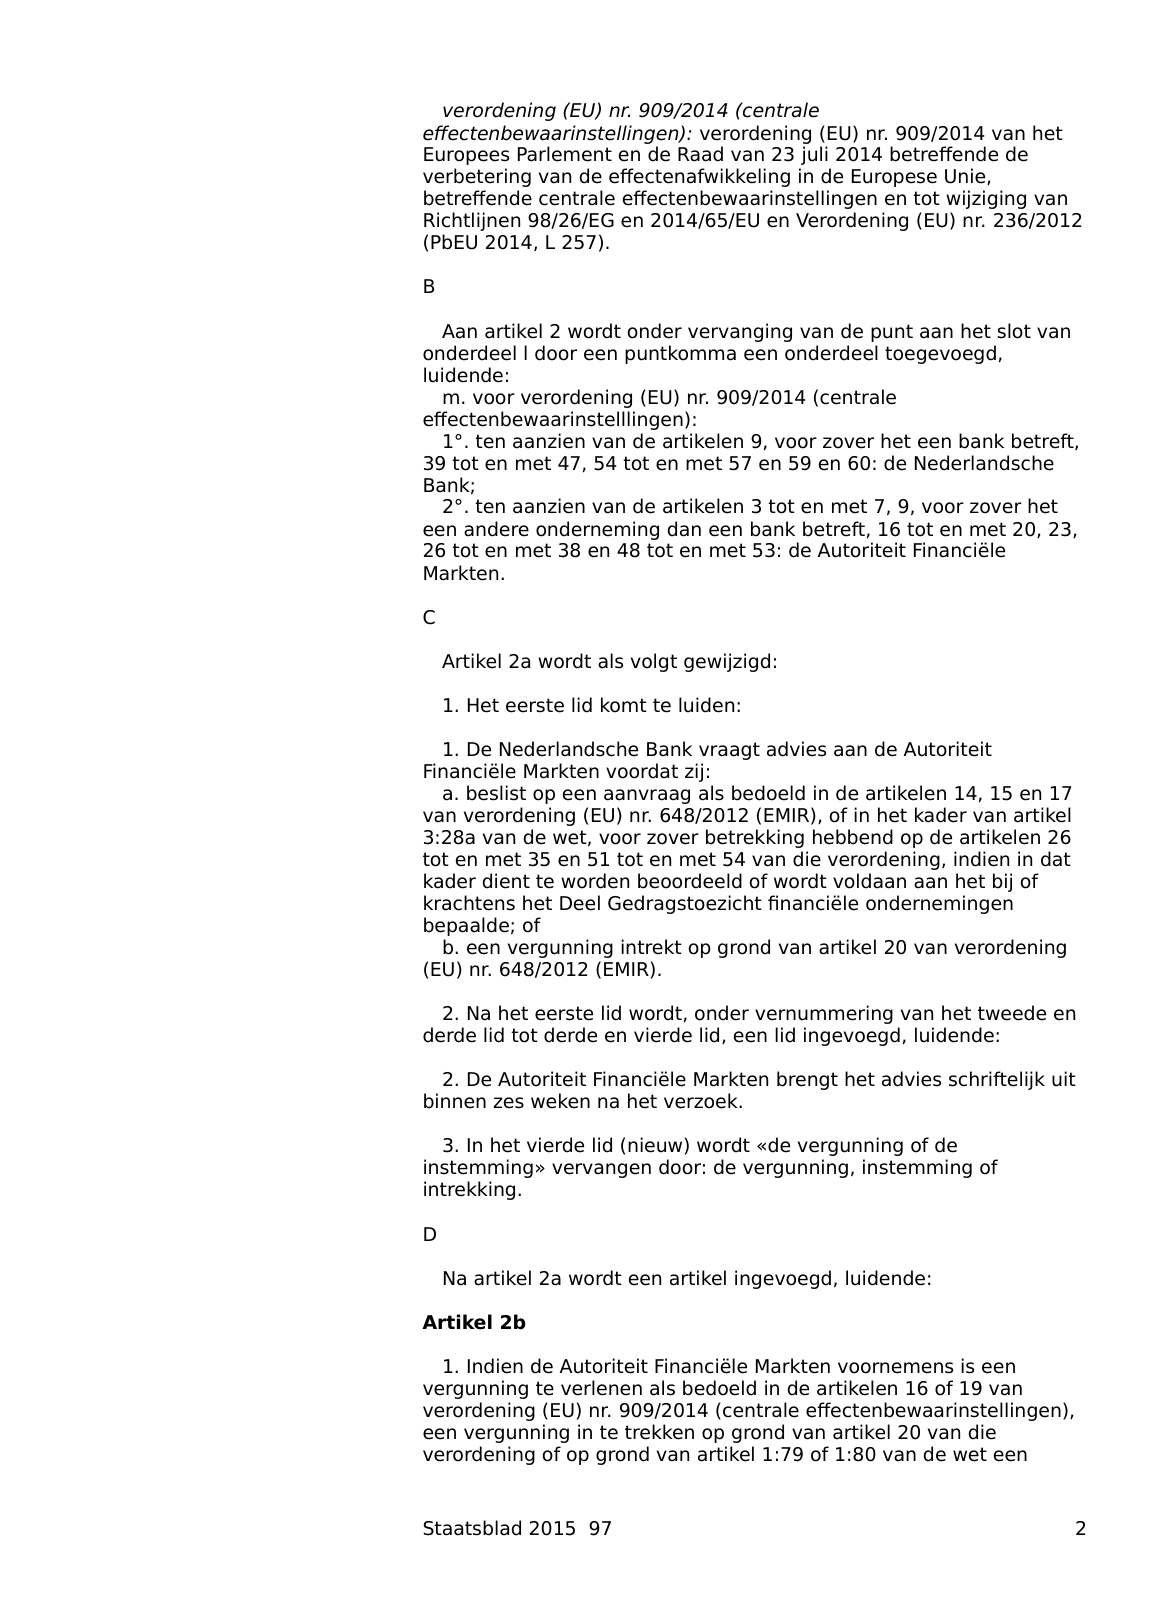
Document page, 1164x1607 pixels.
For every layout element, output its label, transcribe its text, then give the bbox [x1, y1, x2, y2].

text 2. Na het eerste lid wordt, onder vernummering van het tweede en derde lid tot derde en vierde lid, een lid ingevoegd, luidende: [422, 1003, 1087, 1047]
text C [422, 607, 1087, 628]
text Artikel 2a wordt als volgt gewijzigd: [422, 651, 1087, 673]
text 1. Het eerste lid komt te luiden: [422, 695, 1087, 717]
text B [422, 276, 1087, 298]
text D [422, 1223, 1087, 1245]
subtitle Artikel 2b [422, 1312, 1087, 1334]
text Na artikel 2a wordt een artikel ingevoegd, luidende: [422, 1268, 1087, 1289]
text 1. De Nederlandsche Bank vraagt advies aan de Autoriteit Financiële Markten voordat zij: [422, 739, 1087, 783]
text 1. Indien de Autoriteit Financiële Markten voornemens is een vergunning te verlenen als bedoeld in de artikelen 16 of 19 van verordening (EU) nr. 909/2014 (centrale effectenbewaarinstellingen), een vergunning in te trekken op grond van artikel 20 van die verordening of op grond van artikel 1:79 of 1:80 van de wet een [422, 1356, 1087, 1466]
text 1°. ten aanzien van de artikelen 9, voor zover het een bank betreft, 39 tot en met 47, 54 tot en met 57 en 59 en 60: de Nederlandsche Bank; [422, 431, 1087, 496]
text Aan artikel 2 wordt onder vervanging van de punt aan het slot van onderdeel l door een puntkomma een onderdeel toegevoegd, luidende: [422, 321, 1087, 387]
text b. een vergunning intrekt op grond van artikel 20 van verordening (EU) nr. 648/2012 (EMIR). [422, 937, 1087, 981]
text m. voor verordening (EU) nr. 909/2014 (centrale effectenbewaarinstelllingen): [422, 387, 1087, 431]
text 2°. ten aanzien van de artikelen 3 tot en met 7, 9, voor zover het een andere onderneming dan een bank betreft, 16 tot en met 20, 23, 26 tot en met 38 en 48 tot en met 53: de Autoriteit Financiële Markten. [422, 496, 1087, 584]
text 2. De Autoriteit Financiële Markten brengt het advies schriftelijk uit binnen zes weken na het verzoek. [422, 1069, 1087, 1113]
text 3. In het vierde lid (nieuw) wordt «de vergunning of de instemming» vervangen door: de vergunning, instemming of intrekking. [422, 1135, 1087, 1201]
text a. beslist op een aanvraag als bedoeld in de artikelen 14, 15 en 17 van verordening (EU) nr. 648/2012 (EMIR), of in het kader van artikel 3:28a van de wet, voor zover betrekking hebbend op de artikelen 26 tot en met 35 en 51 tot en met 54 van die verordening, indien in dat kader dient te worden beoordeeld of wordt voldaan aan het bij of krachtens het Deel Gedragstoezicht financiële ondernemingen bepaalde; of [422, 783, 1087, 937]
text verordening (EU) nr. 909/2014 (centrale effectenbewaarinstellingen): verordening (EU) nr. 909/2014 van het Europees Parlement en de Raad van 23 juli 2014 betreffende de verbetering van de effectenafwikkeling in de Europese Unie, betreffende centrale effectenbewaarinstellingen en tot wijziging van Richtlijnen 98/26/EG en 2014/65/EU en Verordening (EU) nr. 236/2012 (PbEU 2014, L 257). [422, 100, 1087, 254]
